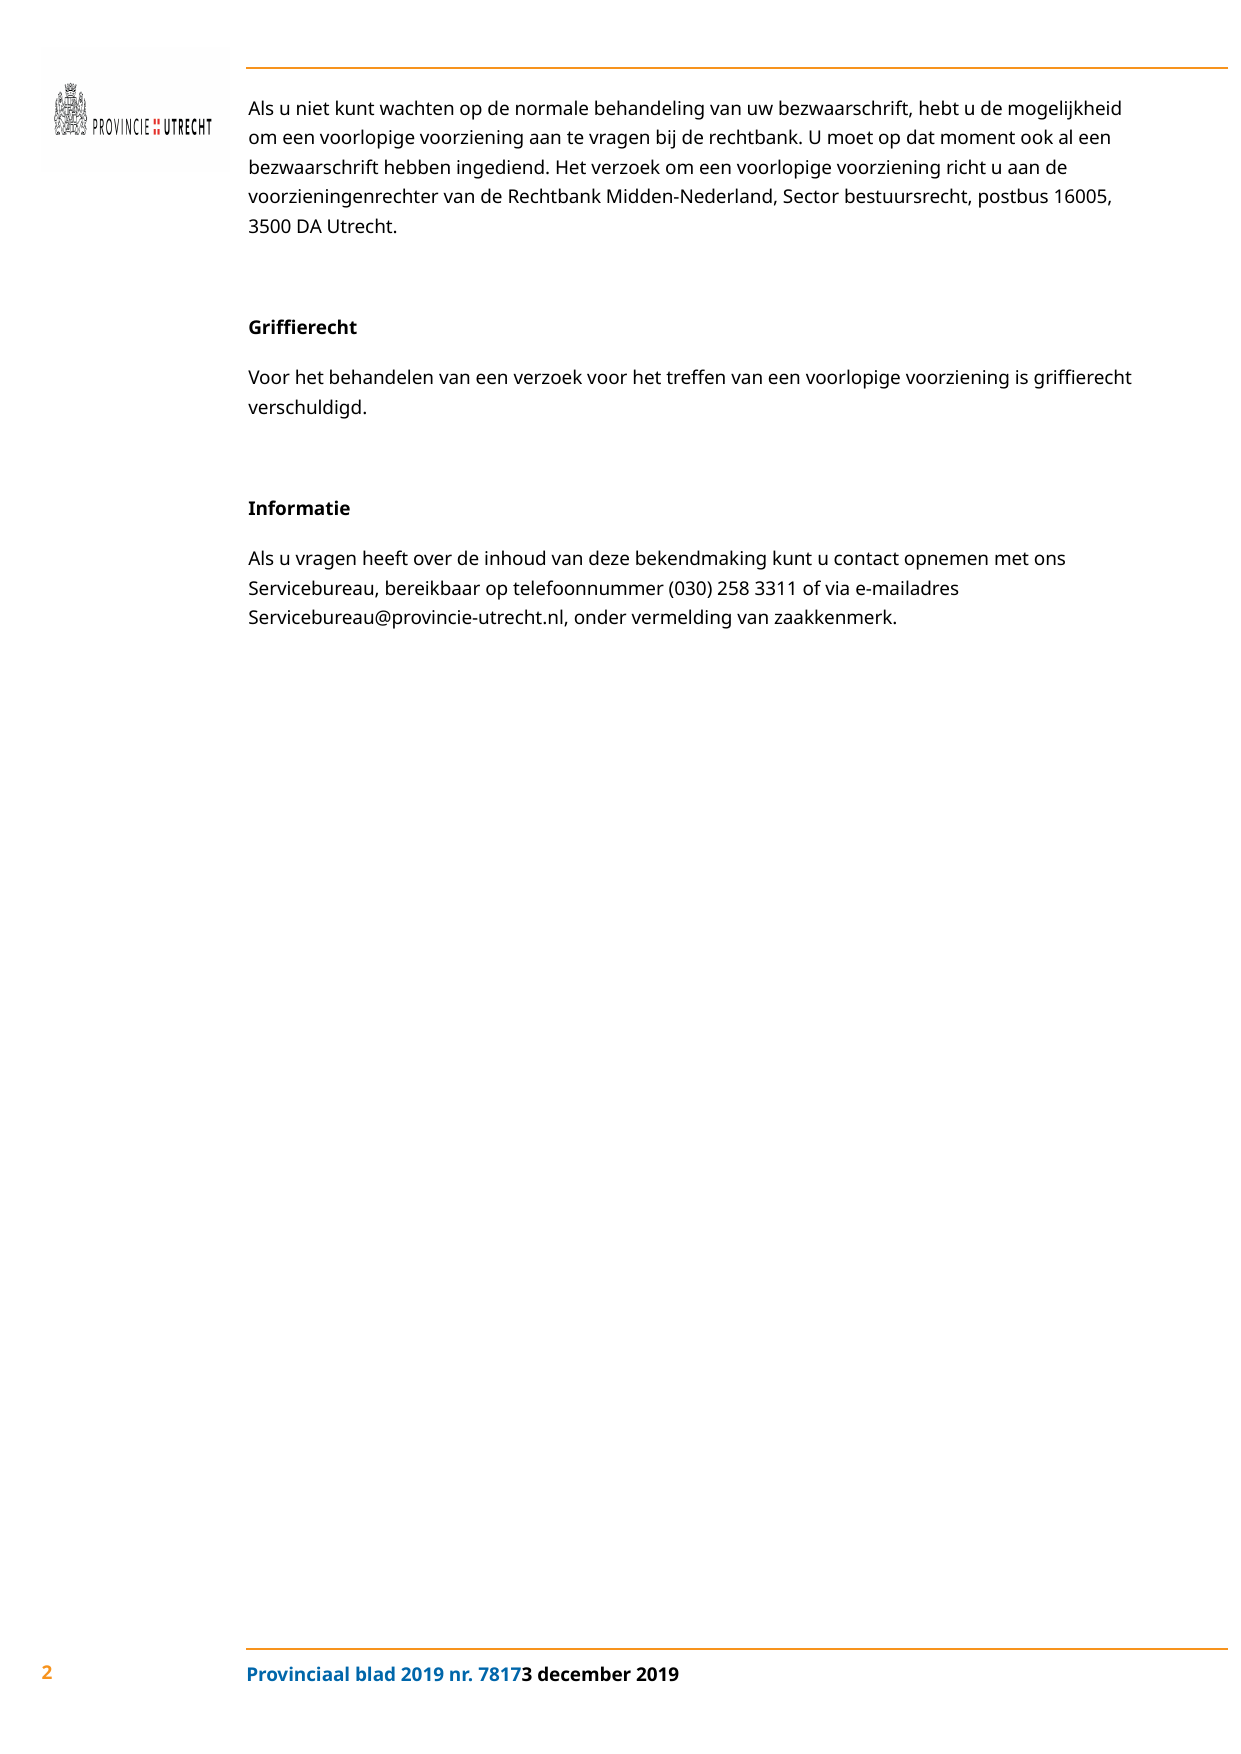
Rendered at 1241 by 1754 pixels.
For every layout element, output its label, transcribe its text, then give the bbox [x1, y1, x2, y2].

text Als u vragen heeft over de inhoud van deze bekendmaking kunt u contact opnemen met ons Servicebureau, bereikbaar op telefoonnummer (030) 258 3311 of via e-mailadres Servicebureau@provincie-utrecht.nl, onder vermelding van zaakkenmerk. [248, 545, 1152, 630]
picture [41, 47, 231, 172]
text Voor het behandelen van een verzoek voor het treffen van een voorlopige voorziening is griffierecht verschuldigd. [248, 364, 1152, 420]
text Griffierecht [248, 314, 1152, 340]
text Informatie [248, 495, 1152, 521]
text Als u niet kunt wachten op de normale behandeling van uw bezwaarschrift, hebt u de mogelijkheid om een voorlopige voorziening aan te vragen bij de rechtbank. U moet op dat moment ook al een bezwaarschrift hebben ingediend. Het verzoek om een voorlopige voorziening richt u aan de voorzieningenrechter van de Rechtbank Midden-Nederland, Sector bestuursrecht, postbus 16005, 3500 DA Utrecht. [248, 95, 1152, 239]
